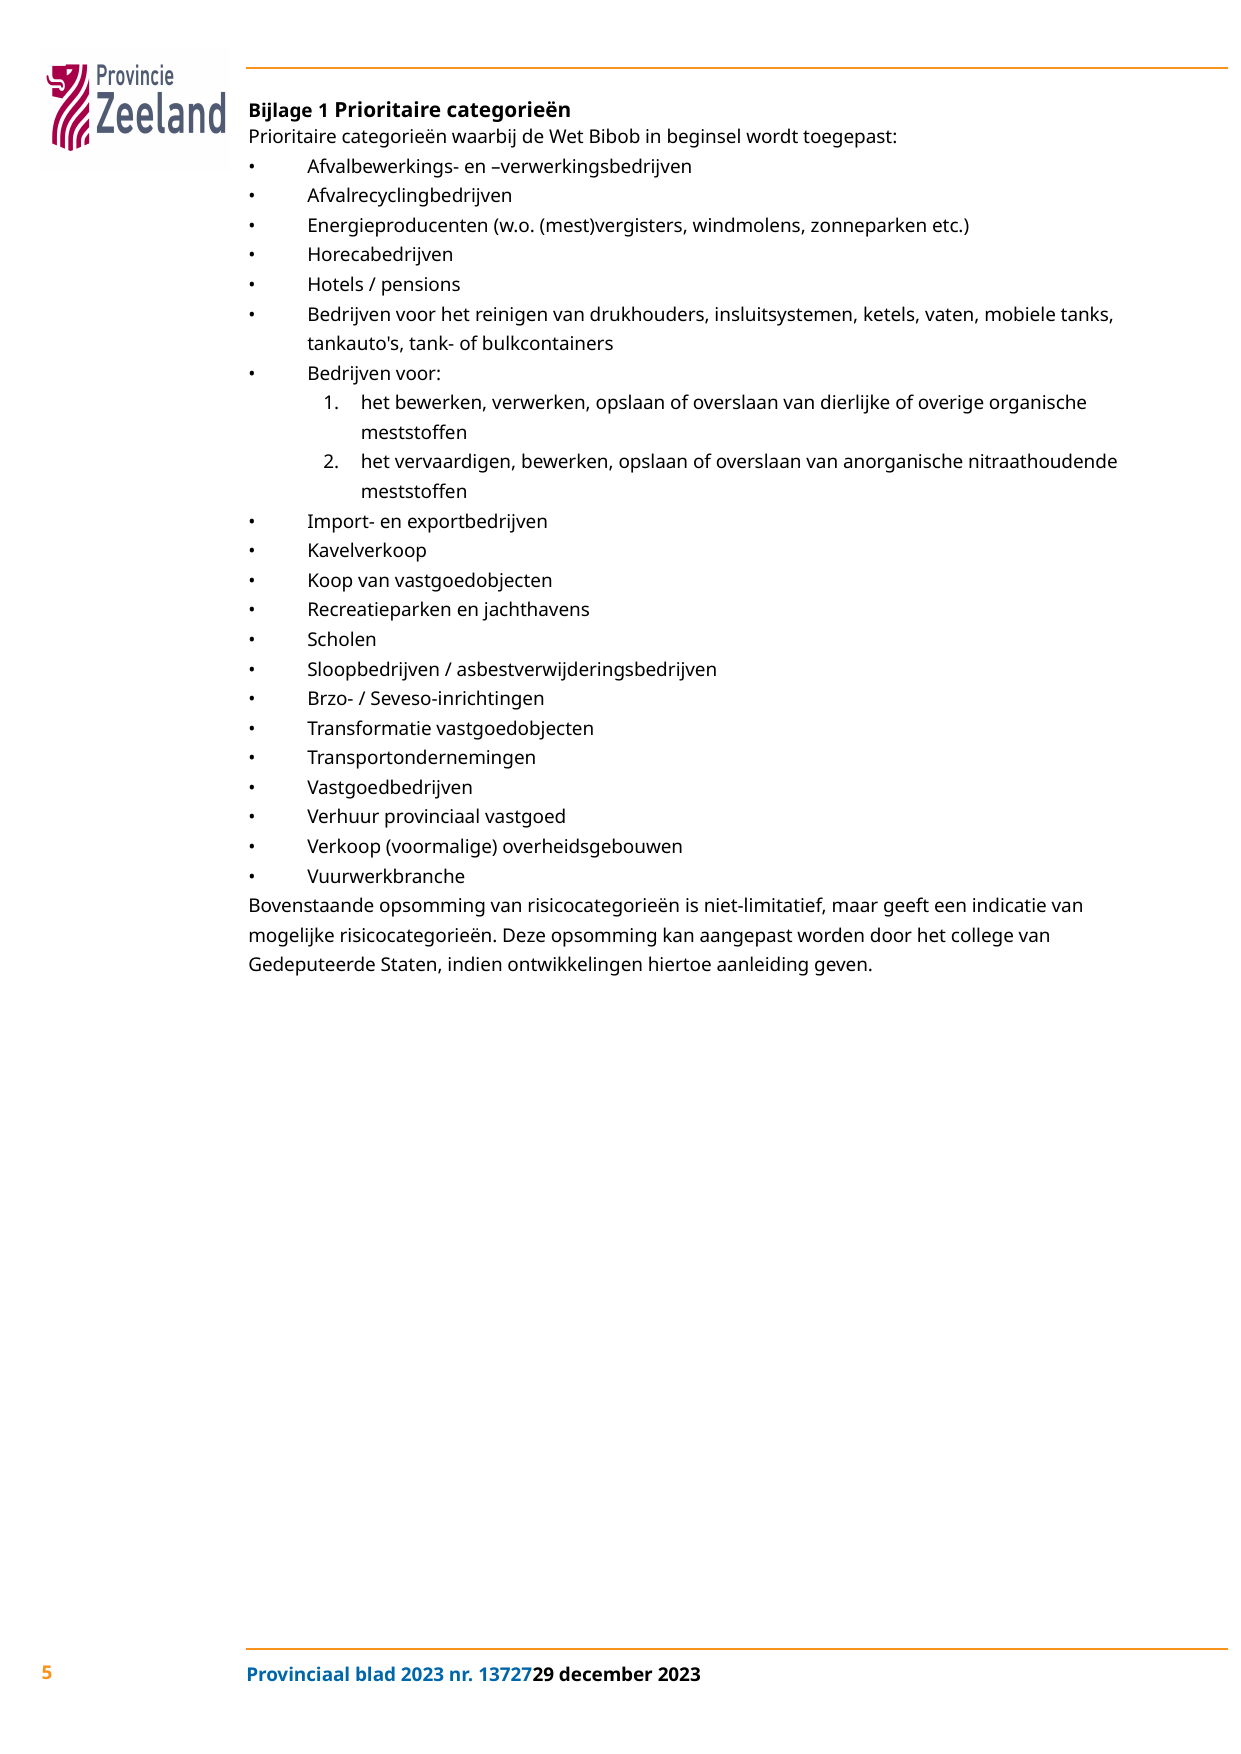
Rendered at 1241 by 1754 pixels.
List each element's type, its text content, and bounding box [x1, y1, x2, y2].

list Scholen [248, 626, 1152, 652]
list Transportondernemingen [248, 744, 1152, 770]
list Transformatie vastgoedobjecten [248, 715, 1152, 741]
list Koop van vastgoedobjecten [248, 567, 1152, 593]
list Sloopbedrijven / asbestverwijderingsbedrijven [248, 656, 1152, 682]
list Afvalbewerkings- en –verwerkingsbedrijven [248, 153, 1152, 179]
list het vervaardigen, bewerken, opslaan of overslaan van anorganische nitraathoudende meststoffen [323, 449, 1152, 504]
picture [41, 47, 231, 172]
list Bedrijven voor het reinigen van drukhouders, insluitsystemen, ketels, vaten, mobiele tanks, tankauto's, tank- of bulkcontainers [248, 301, 1152, 356]
list Brzo- / Seveso-inrichtingen [248, 685, 1152, 711]
list Afvalrecyclingbedrijven [248, 182, 1152, 208]
list Hotels / pensions [248, 271, 1152, 297]
list Horecabedrijven [248, 242, 1152, 267]
list Verkoop (voormalige) overheidsgebouwen [248, 833, 1152, 859]
text Bovenstaande opsomming van risicocategorieën is niet-limitatief, maar geeft een indicatie van mogelijke risicocategorieën. Deze opsomming kan aangepast worden door het college van Gedeputeerde Staten, indien ontwikkelingen hiertoe aanleiding geven. [248, 892, 1152, 977]
text Bijlage 1 Prioritaire categorieën [248, 95, 1152, 123]
text Prioritaire categorieën waarbij de Wet Bibob in beginsel wordt toegepast: [248, 123, 1152, 149]
list Energieproducenten (w.o. (mest)vergisters, windmolens, zonneparken etc.) [248, 212, 1152, 238]
list Recreatieparken en jachthavens [248, 597, 1152, 622]
list Verhuur provinciaal vastgoed [248, 804, 1152, 829]
list Bedrijven voor: [248, 360, 1152, 386]
list Import- en exportbedrijven [248, 508, 1152, 534]
list Kavelverkoop [248, 537, 1152, 563]
list het bewerken, verwerken, opslaan of overslaan van dierlijke of overige organische meststoffen [323, 389, 1152, 445]
list Vuurwerkbranche [248, 863, 1152, 889]
list Vastgoedbedrijven [248, 774, 1152, 800]
